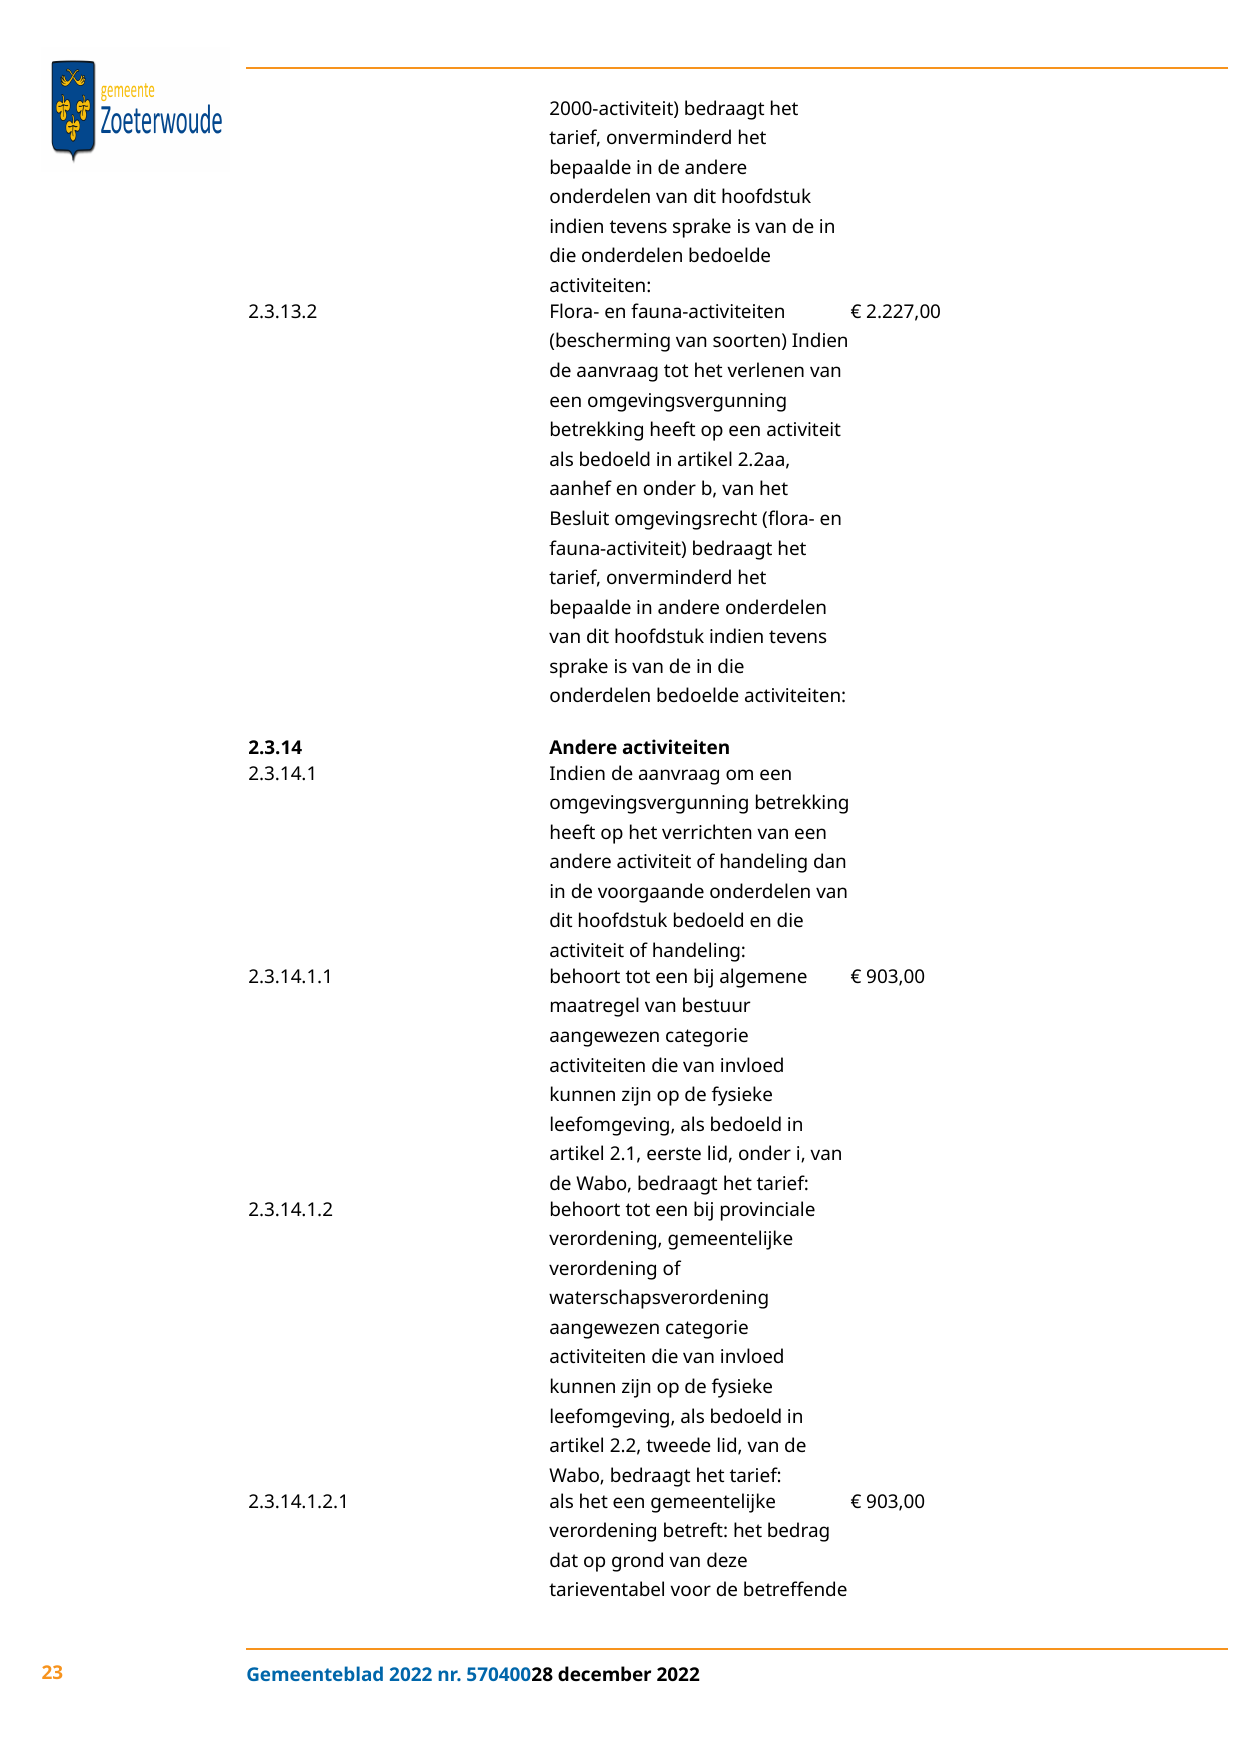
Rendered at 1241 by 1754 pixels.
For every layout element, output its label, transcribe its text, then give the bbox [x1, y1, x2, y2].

table_cell Andere activiteiten [549, 734, 850, 760]
table_cell [850, 95, 1152, 298]
table_cell [850, 734, 1152, 760]
picture [41, 47, 231, 172]
table_cell [549, 708, 850, 734]
table_cell 2.3.14.1.2 [248, 1196, 549, 1488]
table_cell 2.3.13.2 [248, 298, 549, 708]
table_cell behoort tot een bij provinciale verordening, gemeentelijke verordening of waterschapsverordening aangewezen categorie activiteiten die van invloed kunnen zijn op de fysieke leefomgeving, als bedoeld in artikel 2.2, tweede lid, van de Wabo, bedraagt het tarief: [549, 1196, 850, 1488]
table_cell 2.3.14.1.1 [248, 963, 549, 1196]
table_cell Indien de aanvraag om een omgevingsvergunning betrekking heeft op het verrichten van een andere activiteit of handeling dan in de voorgaande onderdelen van dit hoofdstuk bedoeld en die activiteit of handeling: [549, 760, 850, 963]
table_cell [850, 1196, 1152, 1488]
table_cell € 2.227,00 [850, 298, 1152, 708]
table_cell [850, 708, 1152, 734]
table_cell behoort tot een bij algemene maatregel van bestuur aangewezen categorie activiteiten die van invloed kunnen zijn op de fysieke leefomgeving, als bedoeld in artikel 2.1, eerste lid, onder i, van de Wabo, bedraagt het tarief: [549, 963, 850, 1196]
table_cell € 903,00 [850, 1488, 1152, 1602]
table_cell als het een gemeentelijke verordening betreft: het bedrag dat op grond van deze tarieventabel voor de betreffende [549, 1488, 850, 1602]
table_cell [248, 708, 549, 734]
table_cell 2.3.14.1.2.1 [248, 1488, 549, 1602]
table_cell 2000-activiteit) bedraagt het tarief, onverminderd het bepaalde in de andere onderdelen van dit hoofdstuk indien tevens sprake is van de in die onderdelen bedoelde activiteiten: [549, 95, 850, 298]
table_cell Flora- en fauna-activiteiten (bescherming van soorten) Indien de aanvraag tot het verlenen van een omgevingsvergunning betrekking heeft op een activiteit als bedoeld in artikel 2.2aa, aanhef en onder b, van het Besluit omgevingsrecht (flora- en fauna-activiteit) bedraagt het tarief, onverminderd het bepaalde in andere onderdelen van dit hoofdstuk indien tevens sprake is van de in die onderdelen bedoelde activiteiten: [549, 298, 850, 708]
table_cell [850, 760, 1152, 963]
table_cell 2.3.14 [248, 734, 549, 760]
table_cell € 903,00 [850, 963, 1152, 1196]
table_cell 2.3.14.1 [248, 760, 549, 963]
table_cell [248, 95, 549, 298]
